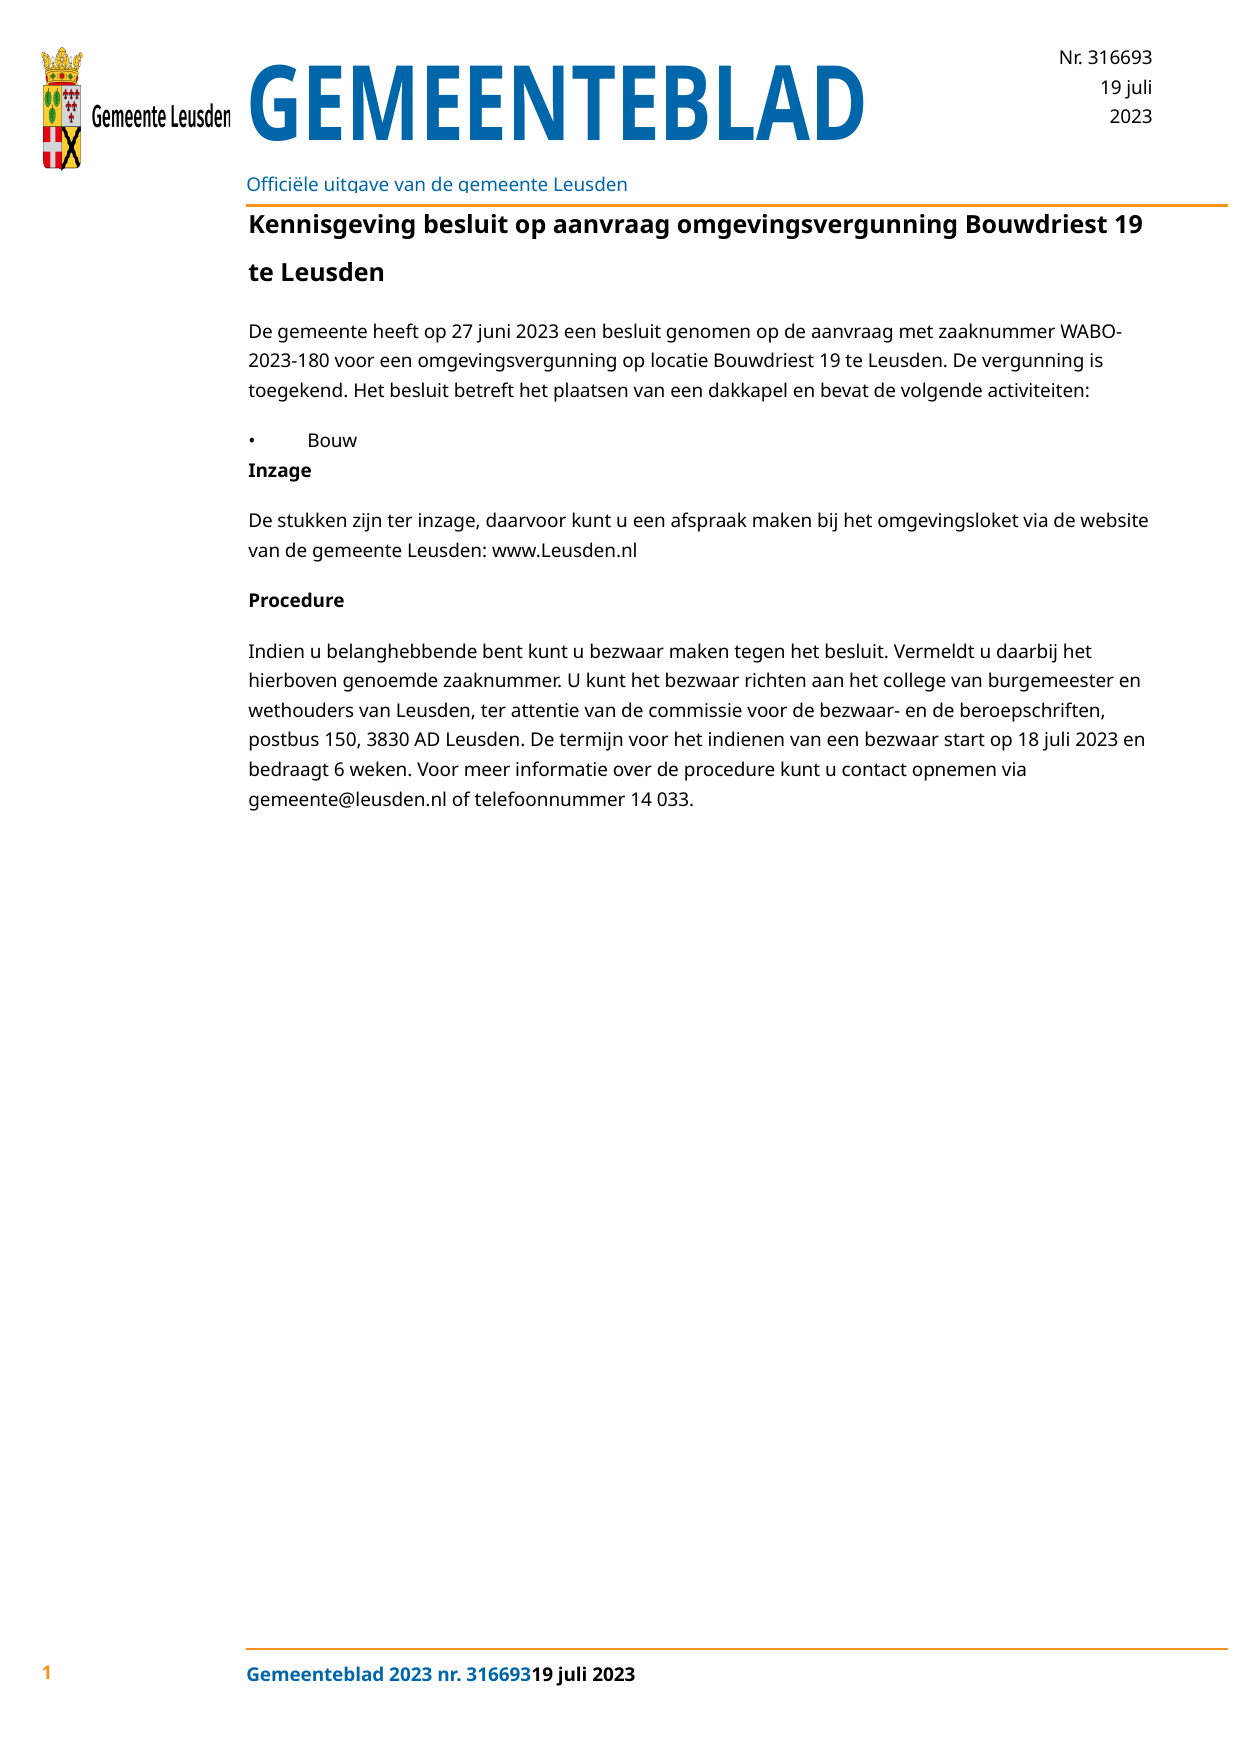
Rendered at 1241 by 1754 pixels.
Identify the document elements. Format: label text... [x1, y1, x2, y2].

text Kennisgeving besluit op aanvraag omgevingsvergunning Bouwdriest 19 te Leusden [248, 207, 1152, 288]
text Procedure [248, 587, 1152, 613]
text De stukken zijn ter inzage, daarvoor kunt u een afspraak maken bij het omgevingsloket via de website van de gemeente Leusden: www.Leusden.nl [248, 507, 1152, 563]
picture [41, 47, 231, 172]
text De gemeente heeft op 27 juni 2023 een besluit genomen op de aanvraag met zaaknummer WABO-2023-180 voor een omgevingsvergunning op locatie Bouwdriest 19 te Leusden. De vergunning is toegekend. Het besluit betreft het plaatsen van een dakkapel en bevat de volgende activiteiten: [248, 318, 1152, 403]
text Inzage [248, 457, 1152, 483]
text Indien u belanghebbende bent kunt u bezwaar maken tegen het besluit. Vermeldt u daarbij het hierboven genoemde zaaknummer. U kunt het bezwaar richten aan het college van burgemeester en wethouders van Leusden, ter attentie van de commissie voor de bezwaar- en de beroepschriften, postbus 150, 3830 AD Leusden. De termijn voor het indienen van een bezwaar start op 18 juli 2023 en bedraagt 6 weken. Voor meer informatie over de procedure kunt u contact opnemen via gemeente@leusden.nl of telefoonnummer 14 033. [248, 638, 1152, 812]
list Bouw [248, 427, 1152, 453]
